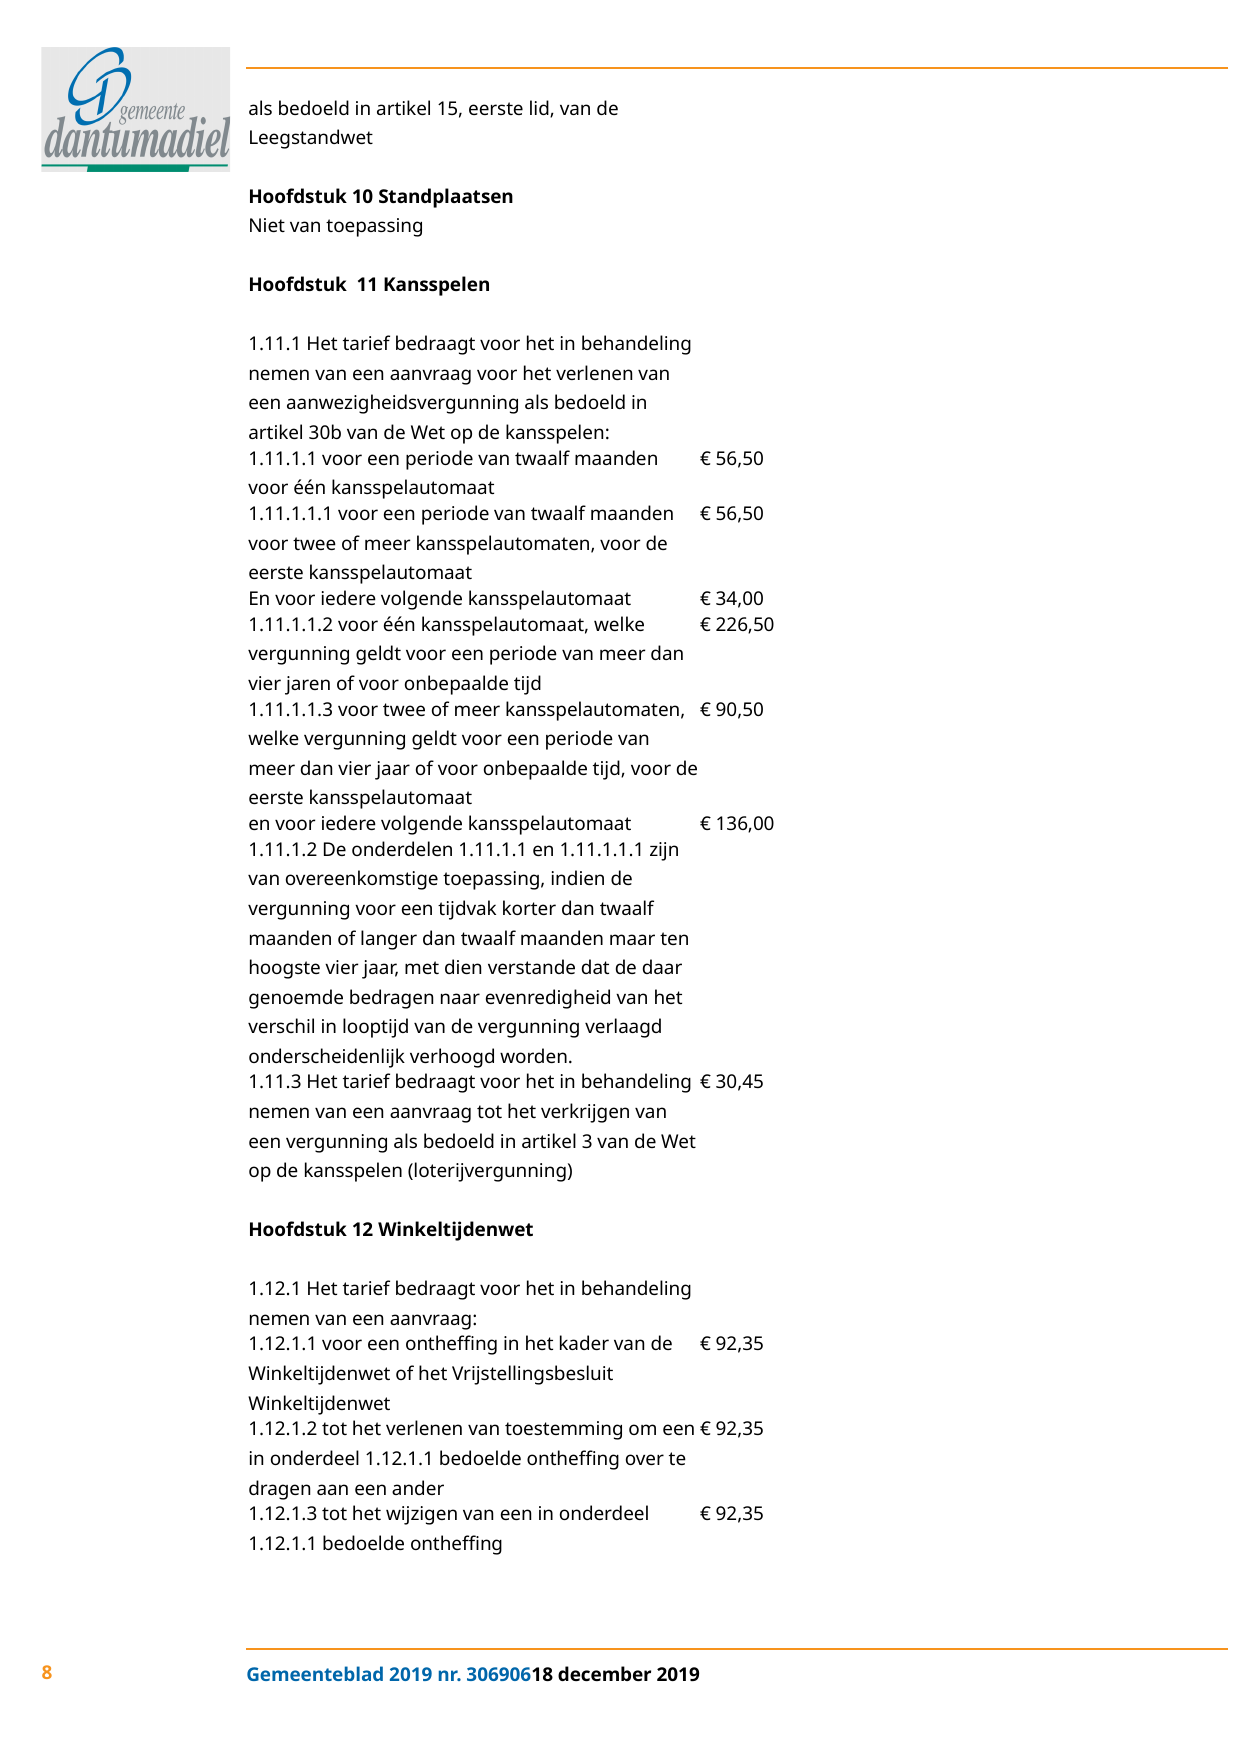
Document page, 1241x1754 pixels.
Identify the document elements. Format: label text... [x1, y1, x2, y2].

table_header Niet van toepassing [248, 213, 700, 238]
table_cell 1.11.1.1 voor een periode van twaalf maanden voor één kansspelautomaat [248, 445, 700, 500]
table_cell € 90,50 [700, 696, 1152, 810]
table_cell € 92,35 [700, 1331, 1152, 1416]
table_cell En voor iedere volgende kansspelautomaat [248, 585, 700, 611]
table_header [700, 330, 1152, 445]
table_cell [700, 836, 1152, 1069]
table_cell 1.11.1.2 De onderdelen 1.11.1.1 en 1.11.1.1.1 zijn van overeenkomstige toepassing, indien de vergunning voor een tijdvak korter dan twaalf maanden of langer dan twaalf maanden maar ten hoogste vier jaar, met dien verstande dat de daar genoemde bedragen naar evenredigheid van het verschil in looptijd van de vergunning verlaagd onderscheidenlijk verhoogd worden. [248, 836, 700, 1069]
table_cell [700, 95, 1152, 150]
table_cell en voor iedere volgende kansspelautomaat [248, 810, 700, 836]
table_header 1.11.1 Het tarief bedraagt voor het in behandeling nemen van een aanvraag voor het verlenen van een aanwezigheidsvergunning als bedoeld in artikel 30b van de Wet op de kansspelen: [248, 330, 700, 445]
table_cell 1.11.3 Het tarief bedraagt voor het in behandeling nemen van een aanvraag tot het verkrijgen van een vergunning als bedoeld in artikel 3 van de Wet op de kansspelen (loterijvergunning) [248, 1069, 700, 1183]
table_cell 1.12.1.1 voor een ontheffing in het kader van de Winkeltijdenwet of het Vrijstellingsbesluit Winkeltijdenwet [248, 1331, 700, 1416]
table_cell 1.11.1.1.1 voor een periode van twaalf maanden voor twee of meer kansspelautomaten, voor de eerste kansspelautomaat [248, 500, 700, 585]
table_cell 1.11.1.1.2 voor één kansspelautomaat, welke vergunning geldt voor een periode van meer dan vier jaren of voor onbepaalde tijd [248, 611, 700, 696]
table_cell € 30,45 [700, 1069, 1152, 1183]
table_cell € 56,50 [700, 445, 1152, 500]
table_cell € 136,00 [700, 810, 1152, 836]
table_cell als bedoeld in artikel 15, eerste lid, van de Leegstandwet [248, 95, 700, 150]
picture [41, 47, 231, 172]
table_cell € 226,50 [700, 611, 1152, 696]
table_header [700, 213, 1152, 238]
table_cell € 34,00 [700, 585, 1152, 611]
table_header [700, 1275, 1152, 1331]
text Hoofdstuk 12 Winkeltijdenwet [248, 1216, 1152, 1242]
text Hoofdstuk 11 Kansspelen [248, 271, 1152, 297]
table_cell € 92,35 [700, 1416, 1152, 1500]
table_header 1.12.1 Het tarief bedraagt voor het in behandeling nemen van een aanvraag: [248, 1275, 700, 1331]
table_cell 1.12.1.2 tot het verlenen van toestemming om een in onderdeel 1.12.1.1 bedoelde ontheffing over te dragen aan een ander [248, 1416, 700, 1500]
table_cell 1.12.1.3 tot het wijzigen van een in onderdeel 1.12.1.1 bedoelde ontheffing [248, 1500, 700, 1556]
table_cell € 92,35 [700, 1500, 1152, 1556]
table_cell € 56,50 [700, 500, 1152, 585]
table_cell 1.11.1.1.3 voor twee of meer kansspelautomaten, welke vergunning geldt voor een periode van meer dan vier jaar of voor onbepaalde tijd, voor de eerste kansspelautomaat [248, 696, 700, 810]
text Hoofdstuk 10 Standplaatsen [248, 183, 1152, 209]
